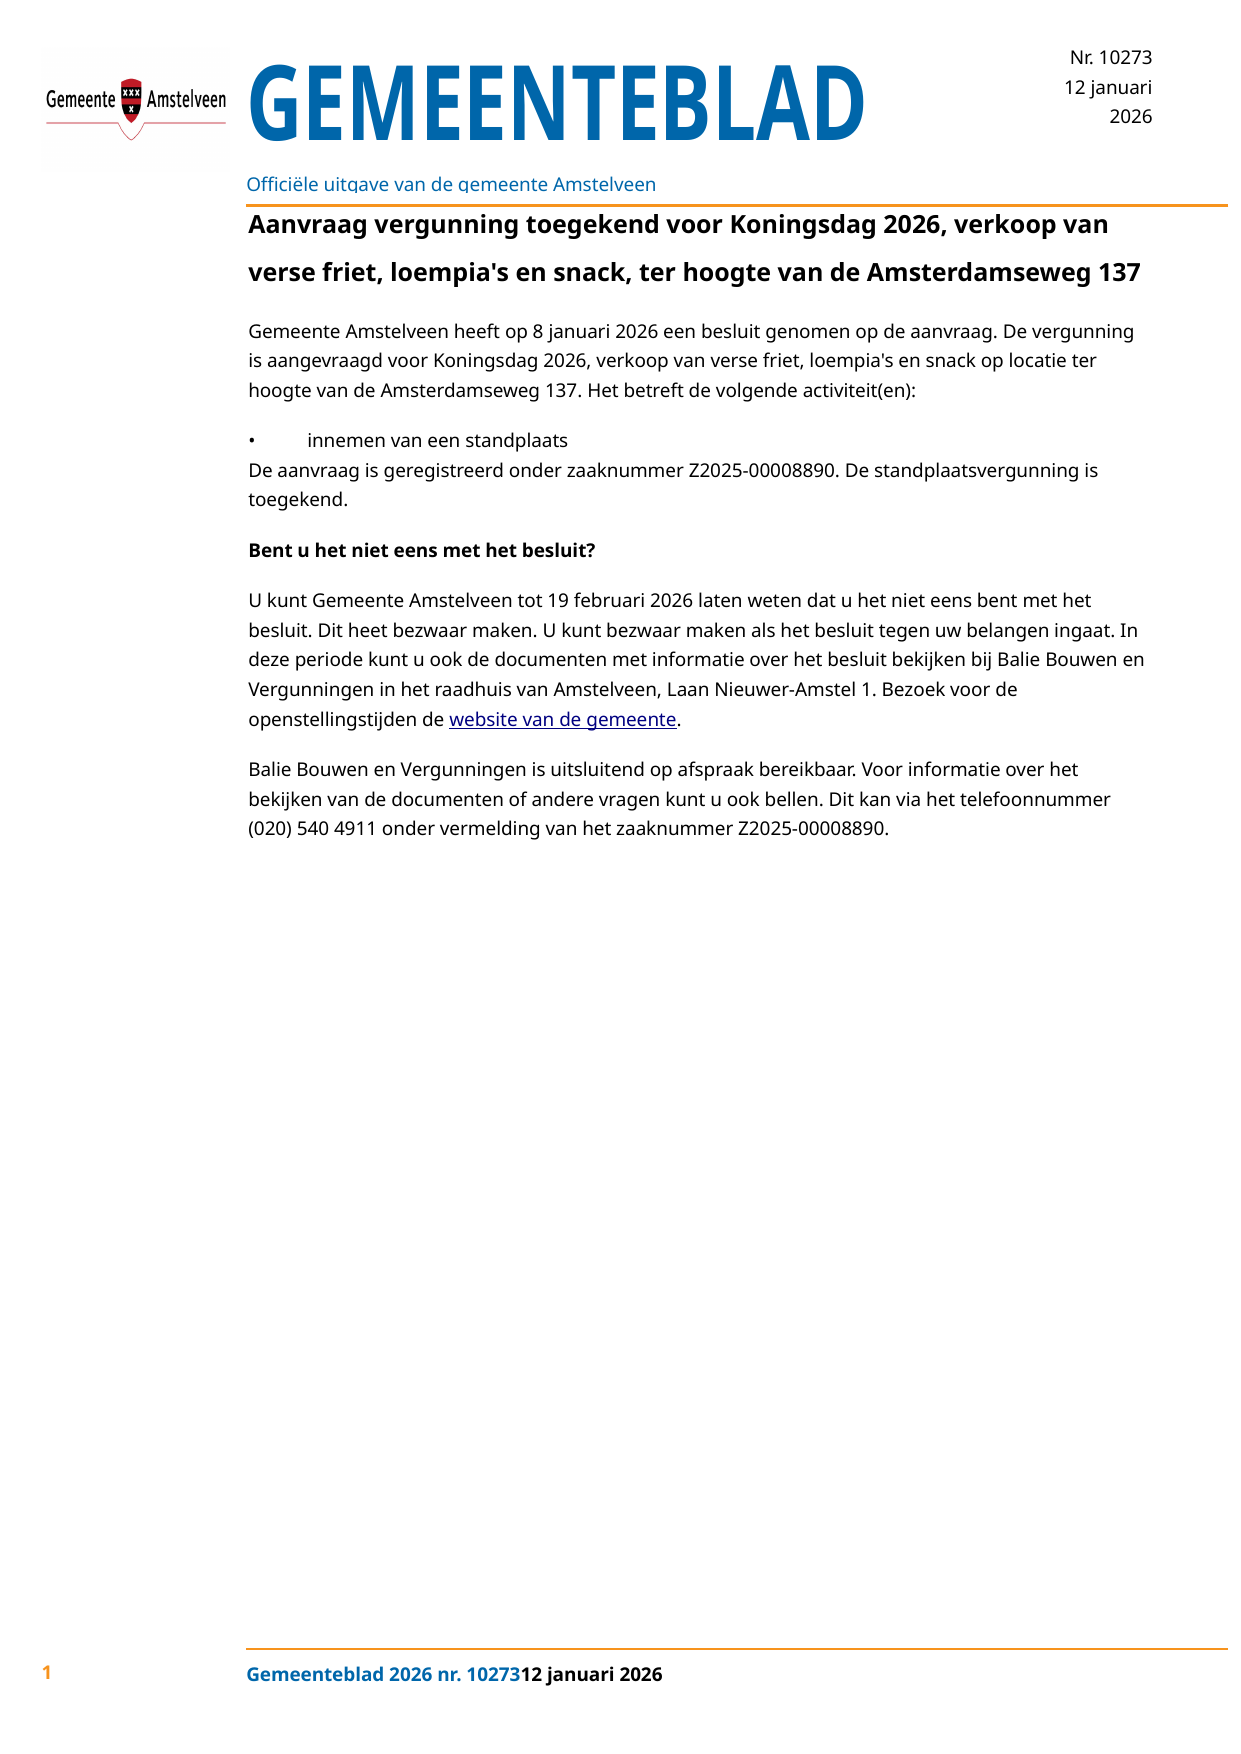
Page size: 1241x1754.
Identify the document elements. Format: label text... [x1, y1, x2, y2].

text Aanvraag vergunning toegekend voor Koningsdag 2026, verkoop van verse friet, loempia's en snack, ter hoogte van de Amsterdamseweg 137 [248, 207, 1152, 288]
text Bent u het niet eens met het besluit? [248, 537, 1152, 563]
text Balie Bouwen en Vergunningen is uitsluitend op afspraak bereikbaar. Voor informatie over het bekijken van de documenten of andere vragen kunt u ook bellen. Dit kan via het telefoonnummer (020) 540 4911 onder vermelding van het zaaknummer Z2025-00008890. [248, 756, 1152, 841]
text U kunt Gemeente Amstelveen tot 19 februari 2026 laten weten dat u het niet eens bent met het besluit. Dit heet bezwaar maken. U kunt bezwaar maken als het besluit tegen uw belangen ingaat. In deze periode kunt u ook de documenten met informatie over het besluit bekijken bij Balie Bouwen en Vergunningen in het raadhuis van Amstelveen, Laan Nieuwer-Amstel 1. Bezoek voor de openstellingstijden de website van de gemeente. [248, 587, 1152, 732]
picture [41, 47, 231, 172]
list innemen van een standplaats [248, 427, 1152, 453]
text Gemeente Amstelveen heeft op 8 januari 2026 een besluit genomen op de aanvraag. De vergunning is aangevraagd voor Koningsdag 2026, verkoop van verse friet, loempia's en snack op locatie ter hoogte van de Amsterdamseweg 137. Het betreft de volgende activiteit(en): [248, 318, 1152, 403]
text De aanvraag is geregistreerd onder zaaknummer Z2025-00008890. De standplaatsvergunning is toegekend. [248, 457, 1152, 512]
